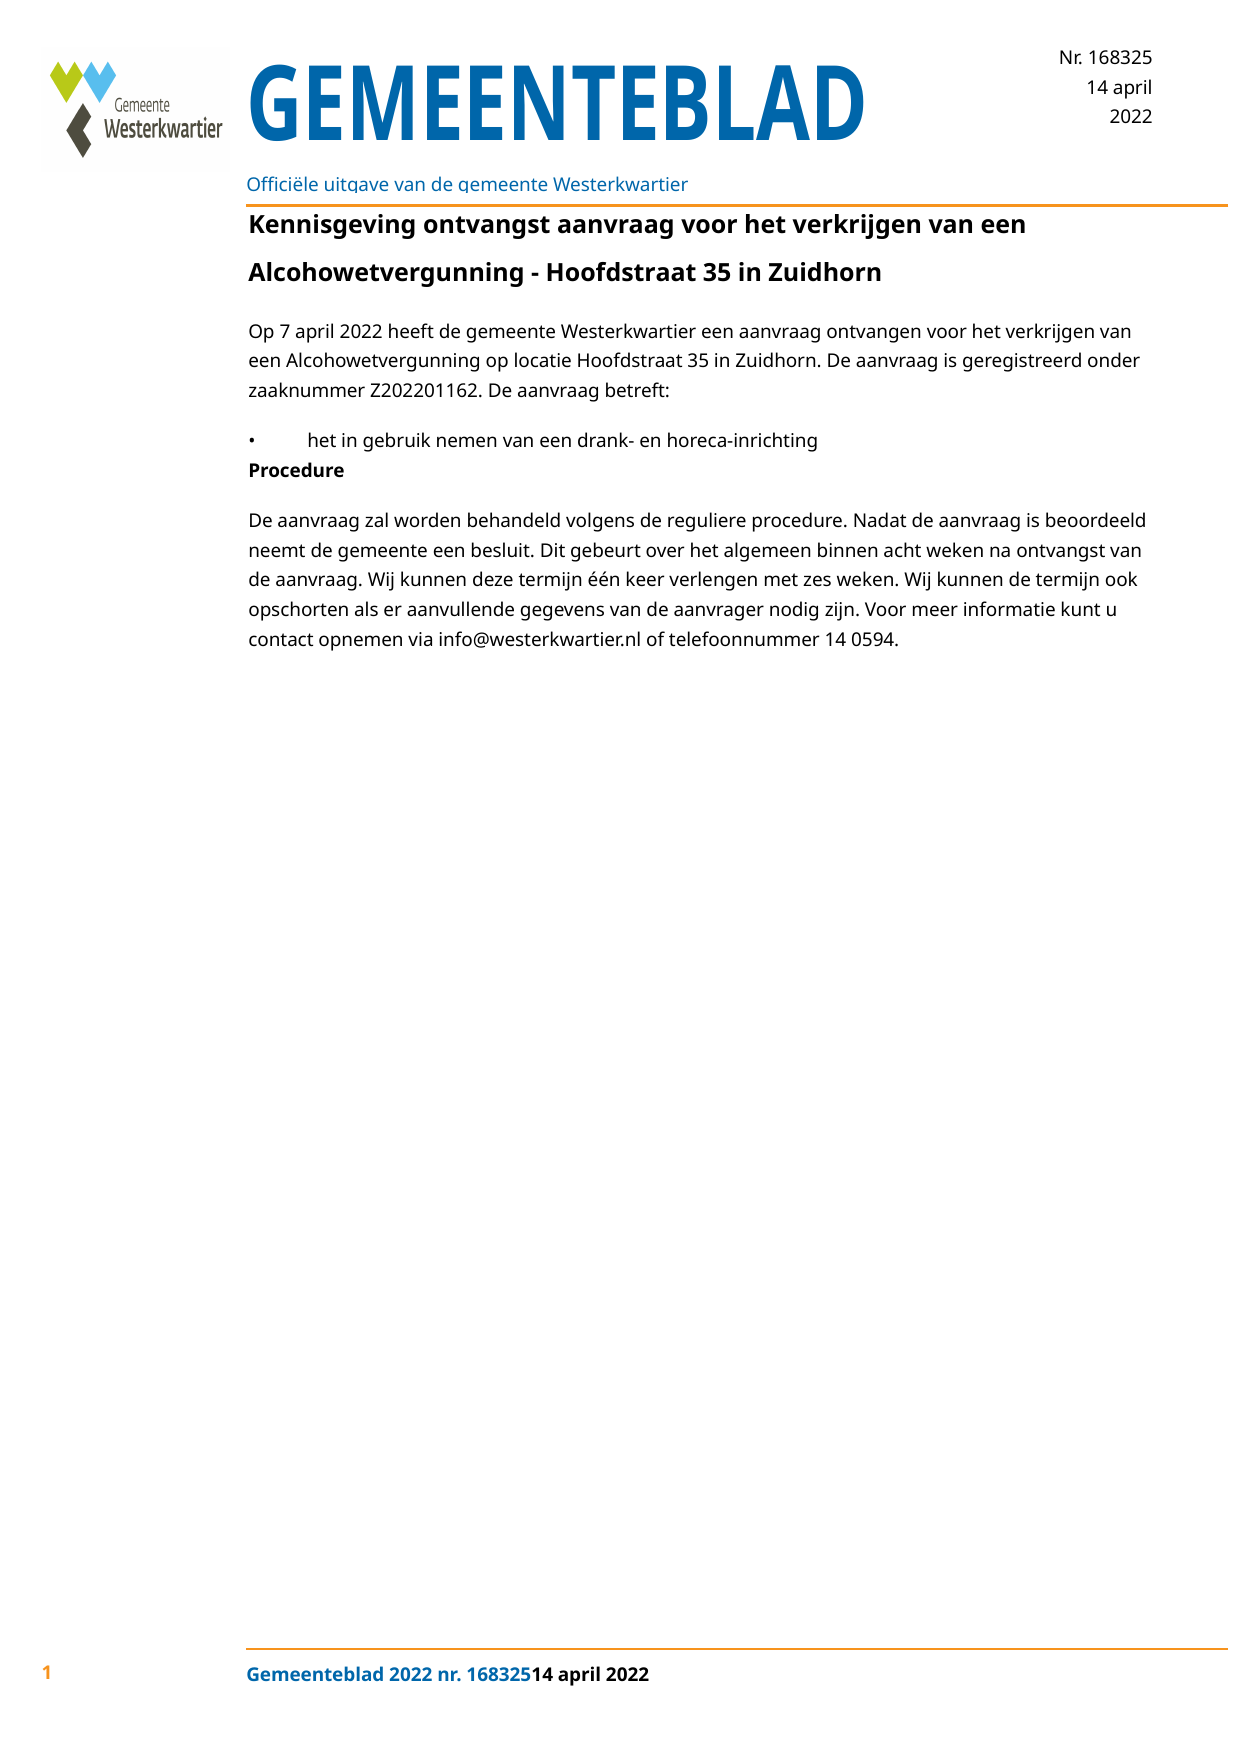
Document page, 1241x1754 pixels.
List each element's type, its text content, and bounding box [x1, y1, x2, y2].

list het in gebruik nemen van een drank- en horeca-inrichting [248, 427, 1152, 453]
text Kennisgeving ontvangst aanvraag voor het verkrijgen van een Alcohowetvergunning - Hoofdstraat 35 in Zuidhorn [248, 207, 1152, 288]
picture [41, 47, 231, 172]
text De aanvraag zal worden behandeld volgens de reguliere procedure. Nadat de aanvraag is beoordeeld neemt de gemeente een besluit. Dit gebeurt over het algemeen binnen acht weken na ontvangst van de aanvraag. Wij kunnen deze termijn één keer verlengen met zes weken. Wij kunnen de termijn ook opschorten als er aanvullende gegevens van de aanvrager nodig zijn. Voor meer informatie kunt u contact opnemen via info@westerkwartier.nl of telefoonnummer 14 0594. [248, 507, 1152, 652]
text Op 7 april 2022 heeft de gemeente Westerkwartier een aanvraag ontvangen voor het verkrijgen van een Alcohowetvergunning op locatie Hoofdstraat 35 in Zuidhorn. De aanvraag is geregistreerd onder zaaknummer Z202201162. De aanvraag betreft: [248, 318, 1152, 403]
text Procedure [248, 457, 1152, 483]
